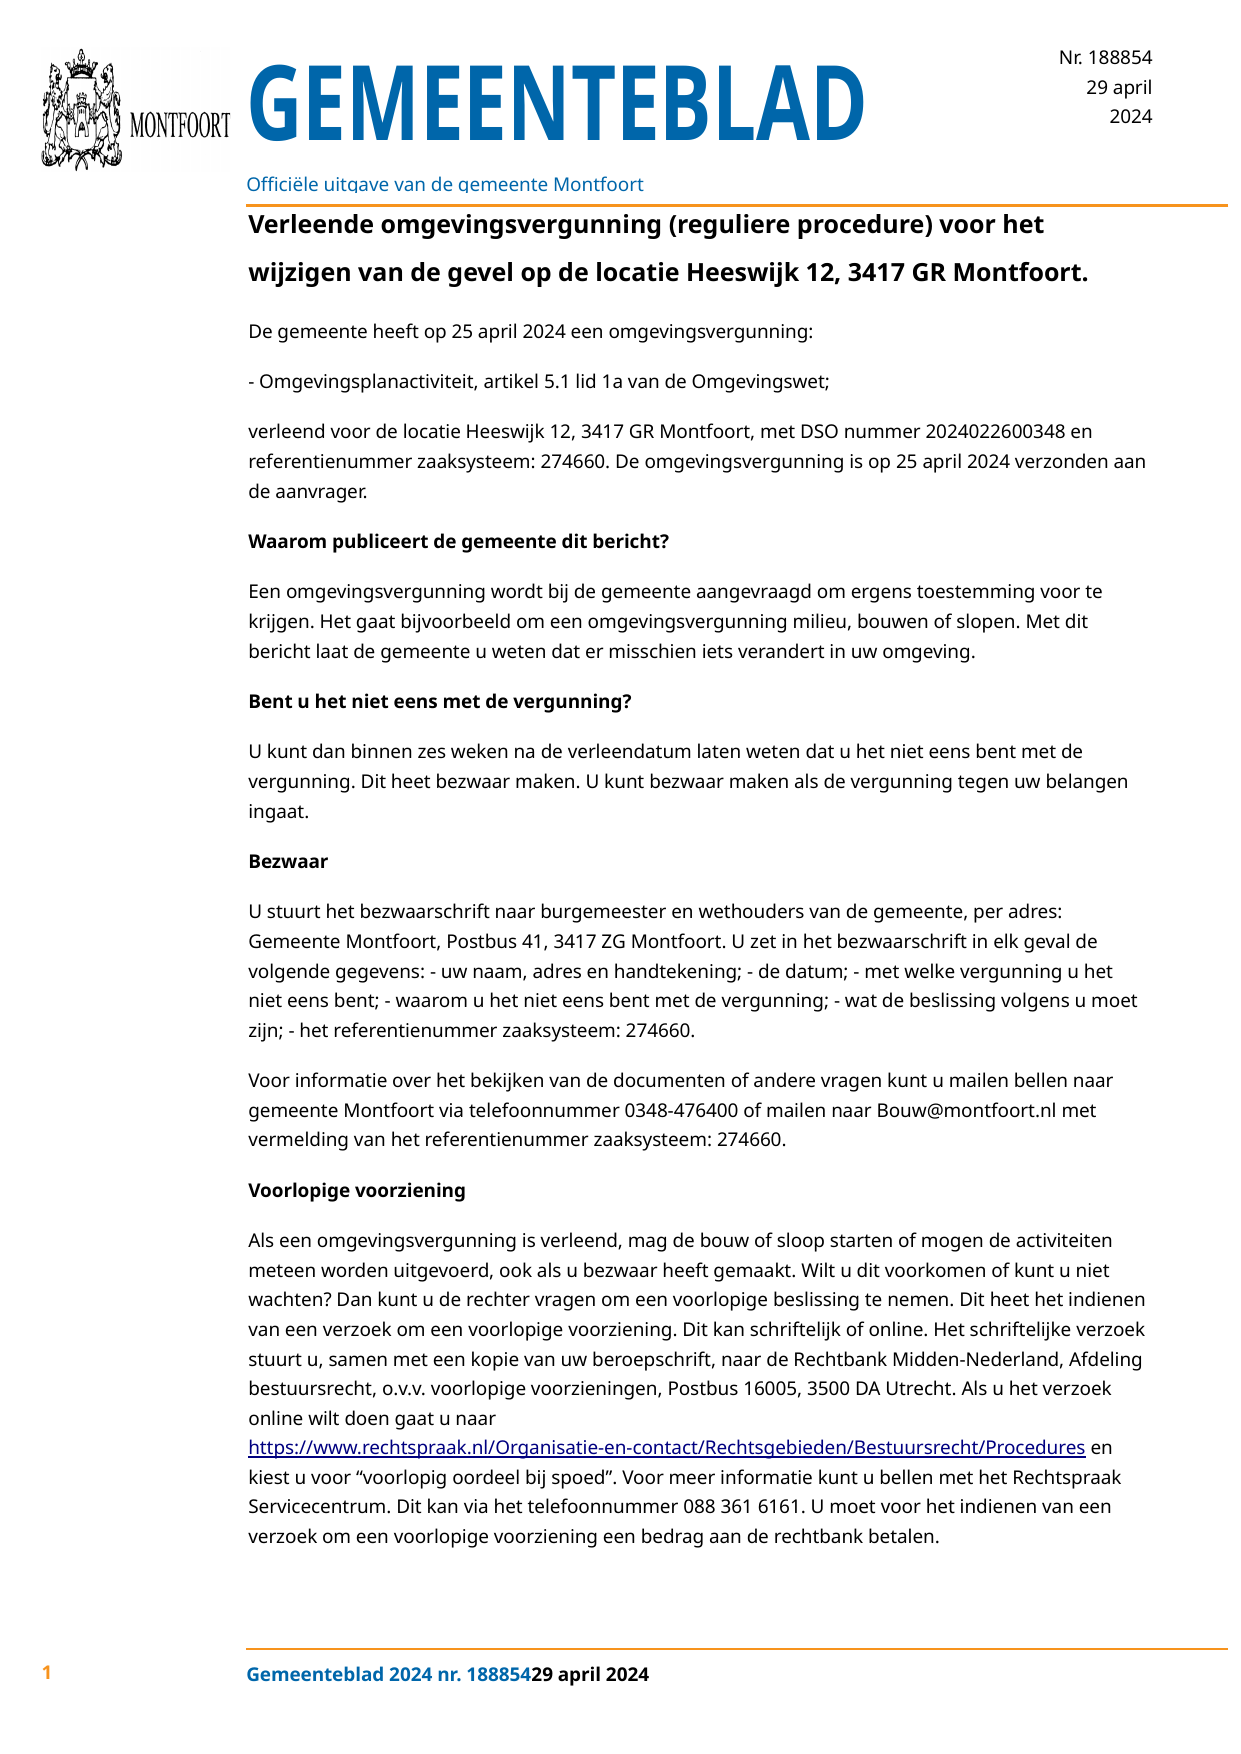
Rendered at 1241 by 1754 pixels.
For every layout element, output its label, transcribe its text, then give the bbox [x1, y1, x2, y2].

text U kunt dan binnen zes weken na de verleendatum laten weten dat u het niet eens bent met de vergunning. Dit heet bezwaar maken. U kunt bezwaar maken als de vergunning tegen uw belangen ingaat. [248, 739, 1152, 824]
text Verleende omgevingsvergunning (reguliere procedure) voor het wijzigen van de gevel op de locatie Heeswijk 12, 3417 GR Montfoort. [248, 207, 1152, 288]
text Een omgevingsvergunning wordt bij de gemeente aangevraagd om ergens toestemming voor te krijgen. Het gaat bijvoorbeeld om een omgevingsvergunning milieu, bouwen of slopen. Met dit bericht laat de gemeente u weten dat er misschien iets verandert in uw omgeving. [248, 579, 1152, 664]
text De gemeente heeft op 25 april 2024 een omgevingsvergunning: [248, 318, 1152, 344]
text Als een omgevingsvergunning is verleend, mag de bouw of sloop starten of mogen de activiteiten meteen worden uitgevoerd, ook als u bezwaar heeft gemaakt. Wilt u dit voorkomen of kunt u niet wachten? Dan kunt u de rechter vragen om een voorlopige beslissing te nemen. Dit heet het indienen van een verzoek om een voorlopige voorziening. Dit kan schriftelijk of online. Het schriftelijke verzoek stuurt u, samen met een kopie van uw beroepschrift, naar de Rechtbank Midden-Nederland, Afdeling bestuursrecht, o.v.v. voorlopige voorzieningen, Postbus 16005, 3500 DA Utrecht. Als u het verzoek online wilt doen gaat u naar https://www.rechtspraak.nl/Organisatie-en-contact/Rechtsgebieden/Bestuursrecht/Procedures en kiest u voor “voorlopig oordeel bij spoed”. Voor meer informatie kunt u bellen met het Rechtspraak Servicecentrum. Dit kan via het telefoonnummer 088 361 6161. U moet voor het indienen van een verzoek om een voorlopige voorziening een bedrag aan de rechtbank betalen. [248, 1227, 1152, 1549]
text Voorlopige voorziening [248, 1177, 1152, 1203]
text - Omgevingsplanactiviteit, artikel 5.1 lid 1a van de Omgevingswet; [248, 368, 1152, 394]
text U stuurt het bezwaarschrift naar burgemeester en wethouders van de gemeente, per adres: Gemeente Montfoort, Postbus 41, 3417 ZG Montfoort. U zet in het bezwaarschrift in elk geval de volgende gegevens: - uw naam, adres en handtekening; - de datum; - met welke vergunning u het niet eens bent; - waarom u het niet eens bent met de vergunning; - wat de beslissing volgens u moet zijn; - het referentienummer zaaksysteem: 274660. [248, 899, 1152, 1043]
text verleend voor de locatie Heeswijk 12, 3417 GR Montfoort, met DSO nummer 2024022600348 en referentienummer zaaksysteem: 274660. De omgevingsvergunning is op 25 april 2024 verzonden aan de aanvrager. [248, 419, 1152, 504]
text Voor informatie over het bekijken van de documenten of andere vragen kunt u mailen bellen naar gemeente Montfoort via telefoonnummer 0348-476400 of mailen naar Bouw@montfoort.nl met vermelding van het referentienummer zaaksysteem: 274660. [248, 1067, 1152, 1152]
picture [41, 47, 231, 172]
text Bezwaar [248, 848, 1152, 874]
text Bent u het niet eens met de vergunning? [248, 688, 1152, 714]
text Waarom publiceert de gemeente dit bericht? [248, 528, 1152, 554]
